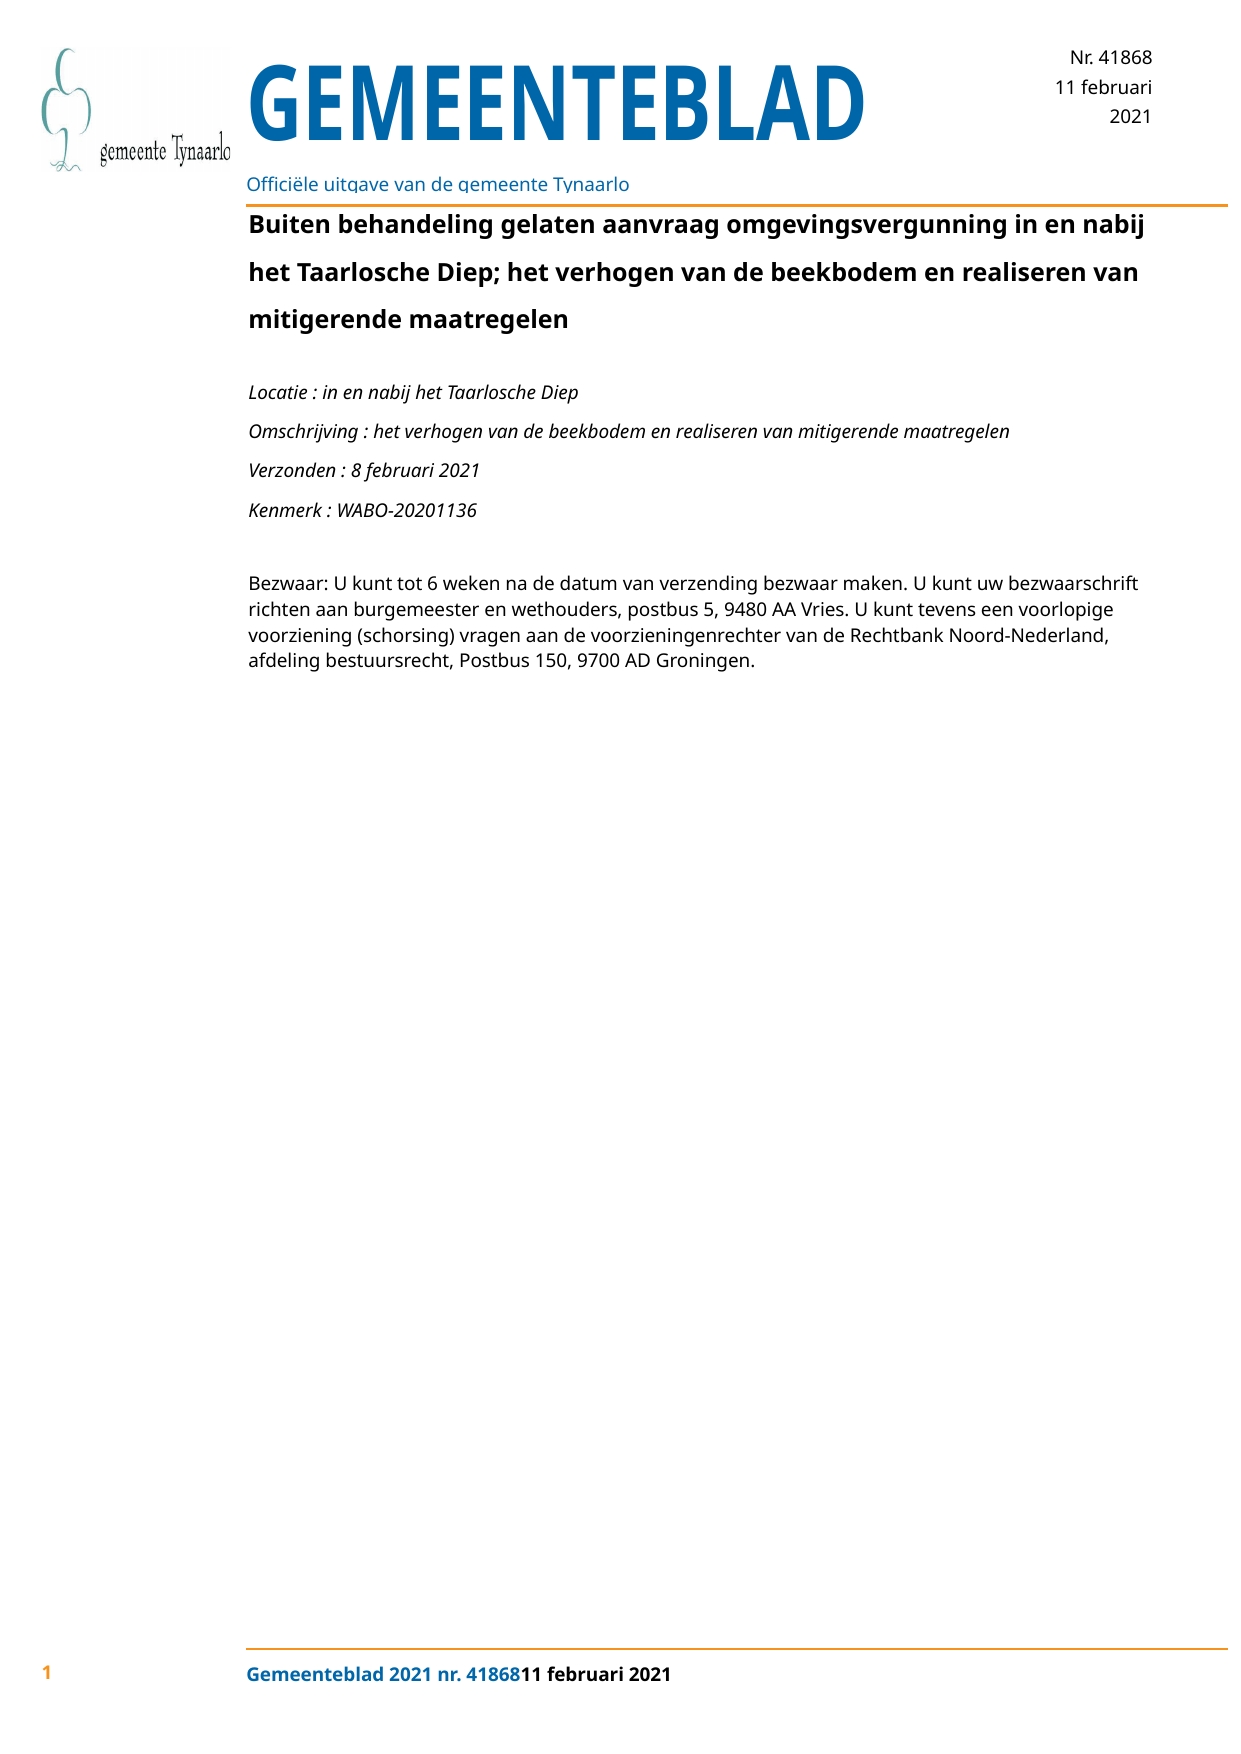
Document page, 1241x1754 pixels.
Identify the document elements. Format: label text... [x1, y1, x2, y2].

text Buiten behandeling gelaten aanvraag omgevingsvergunning in en nabij het Taarlosche Diep; het verhogen van de beekbodem en realiseren van mitigerende maatregelen [248, 207, 1152, 336]
text Bezwaar: U kunt tot 6 weken na de datum van verzending bezwaar maken. U kunt uw bezwaarschrift richten aan burgemeester en wethouders, postbus 5, 9480 AA Vries. U kunt tevens een voorlopige voorziening (schorsing) vragen aan de voorzieningenrechter van de Rechtbank Noord-Nederland, afdeling bestuursrecht, Postbus 150, 9700 AD Groningen. [248, 570, 1152, 673]
text Verzonden : 8 februari 2021 [248, 458, 1152, 483]
text Kenmerk : WABO-20201136 [248, 497, 1152, 523]
text Omschrijving : het verhogen van de beekbodem en realiseren van mitigerende maatregelen [248, 418, 1152, 444]
picture [41, 47, 231, 172]
text Locatie : in en nabij het Taarlosche Diep [248, 379, 1152, 405]
